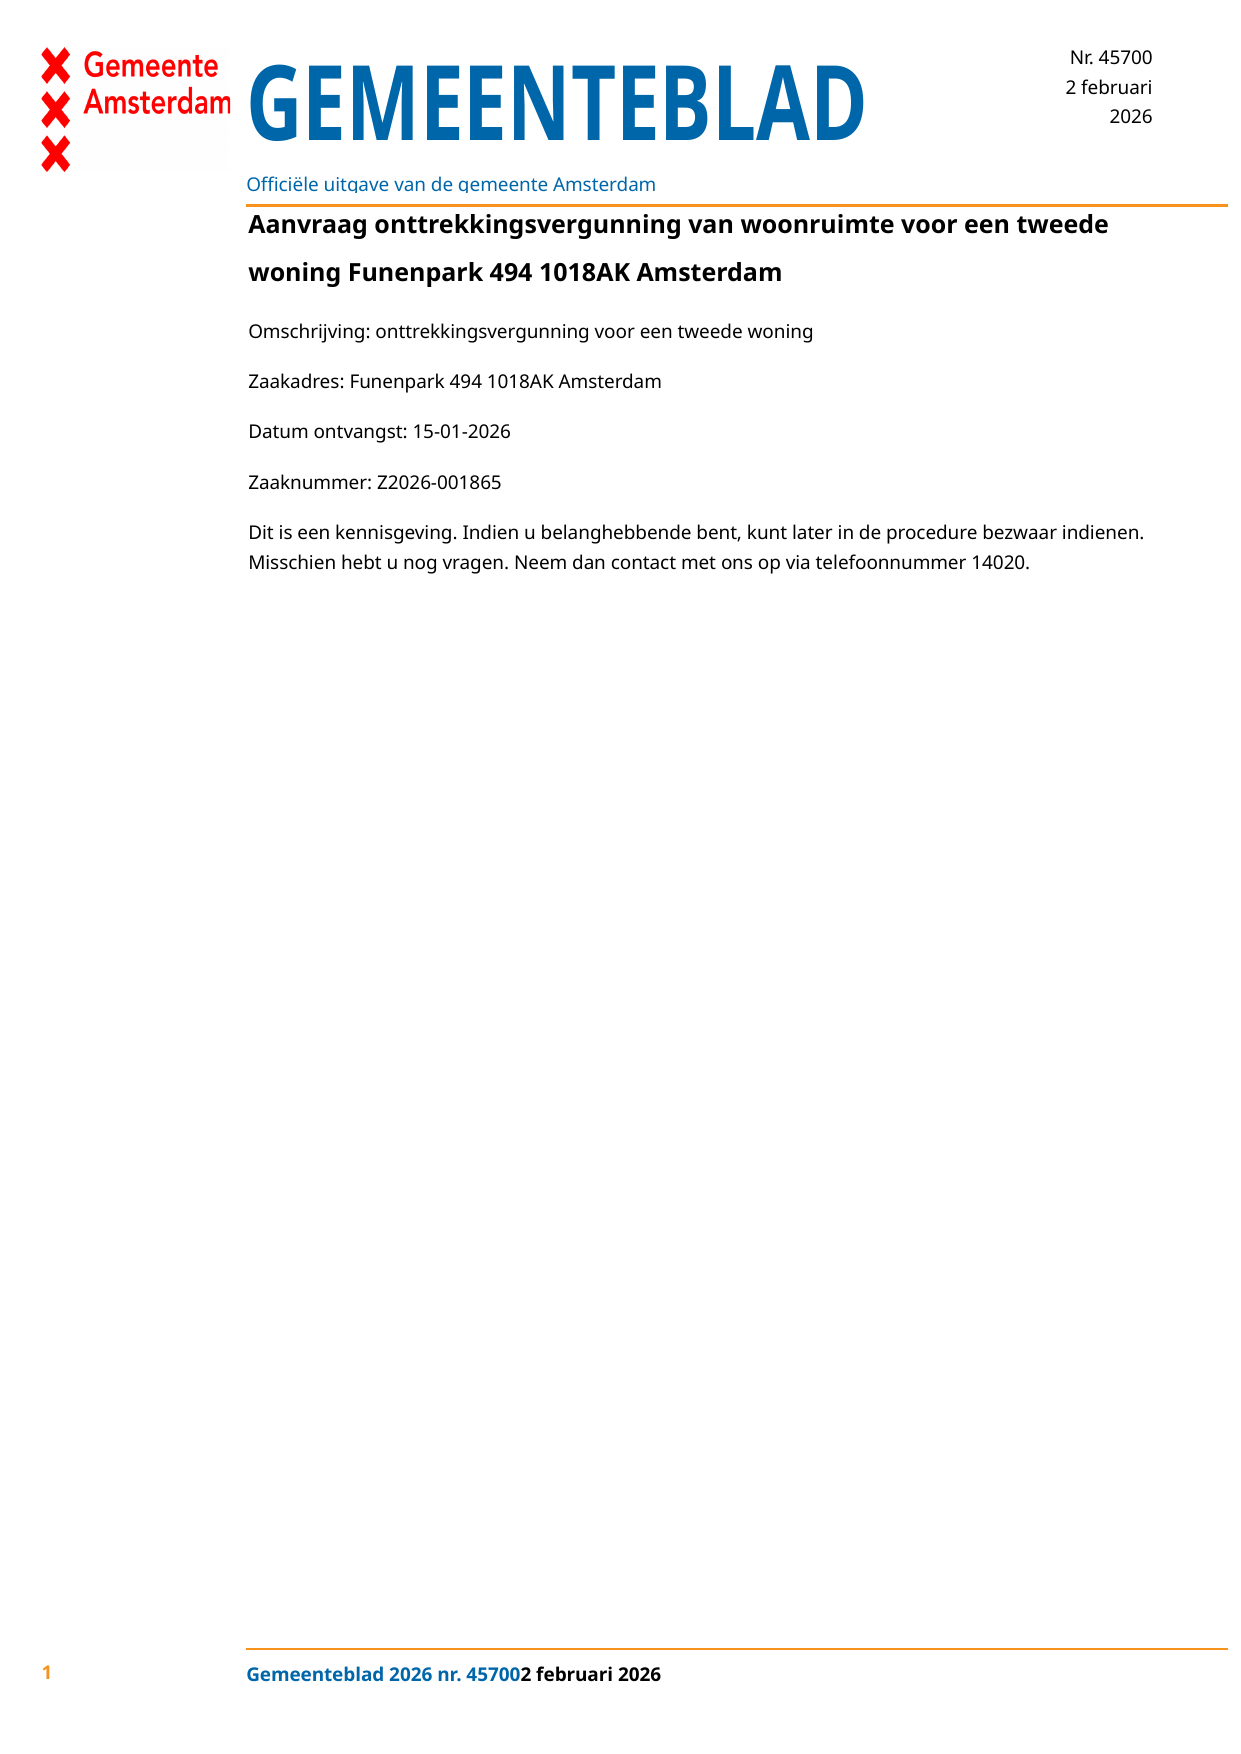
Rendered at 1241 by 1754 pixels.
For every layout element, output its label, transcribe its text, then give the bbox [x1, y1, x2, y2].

text Datum ontvangst: 15-01-2026 [248, 419, 1152, 444]
picture [41, 47, 231, 172]
text Zaakadres: Funenpark 494 1018AK Amsterdam [248, 368, 1152, 394]
text Zaaknummer: Z2026-001865 [248, 469, 1152, 495]
text Omschrijving: onttrekkingsvergunning voor een tweede woning [248, 318, 1152, 344]
text Aanvraag onttrekkingsvergunning van woonruimte voor een tweede woning Funenpark 494 1018AK Amsterdam [248, 207, 1152, 288]
text Dit is een kennisgeving. Indien u belanghebbende bent, kunt later in de procedure bezwaar indienen. Misschien hebt u nog vragen. Neem dan contact met ons op via telefoonnummer 14020. [248, 519, 1152, 575]
